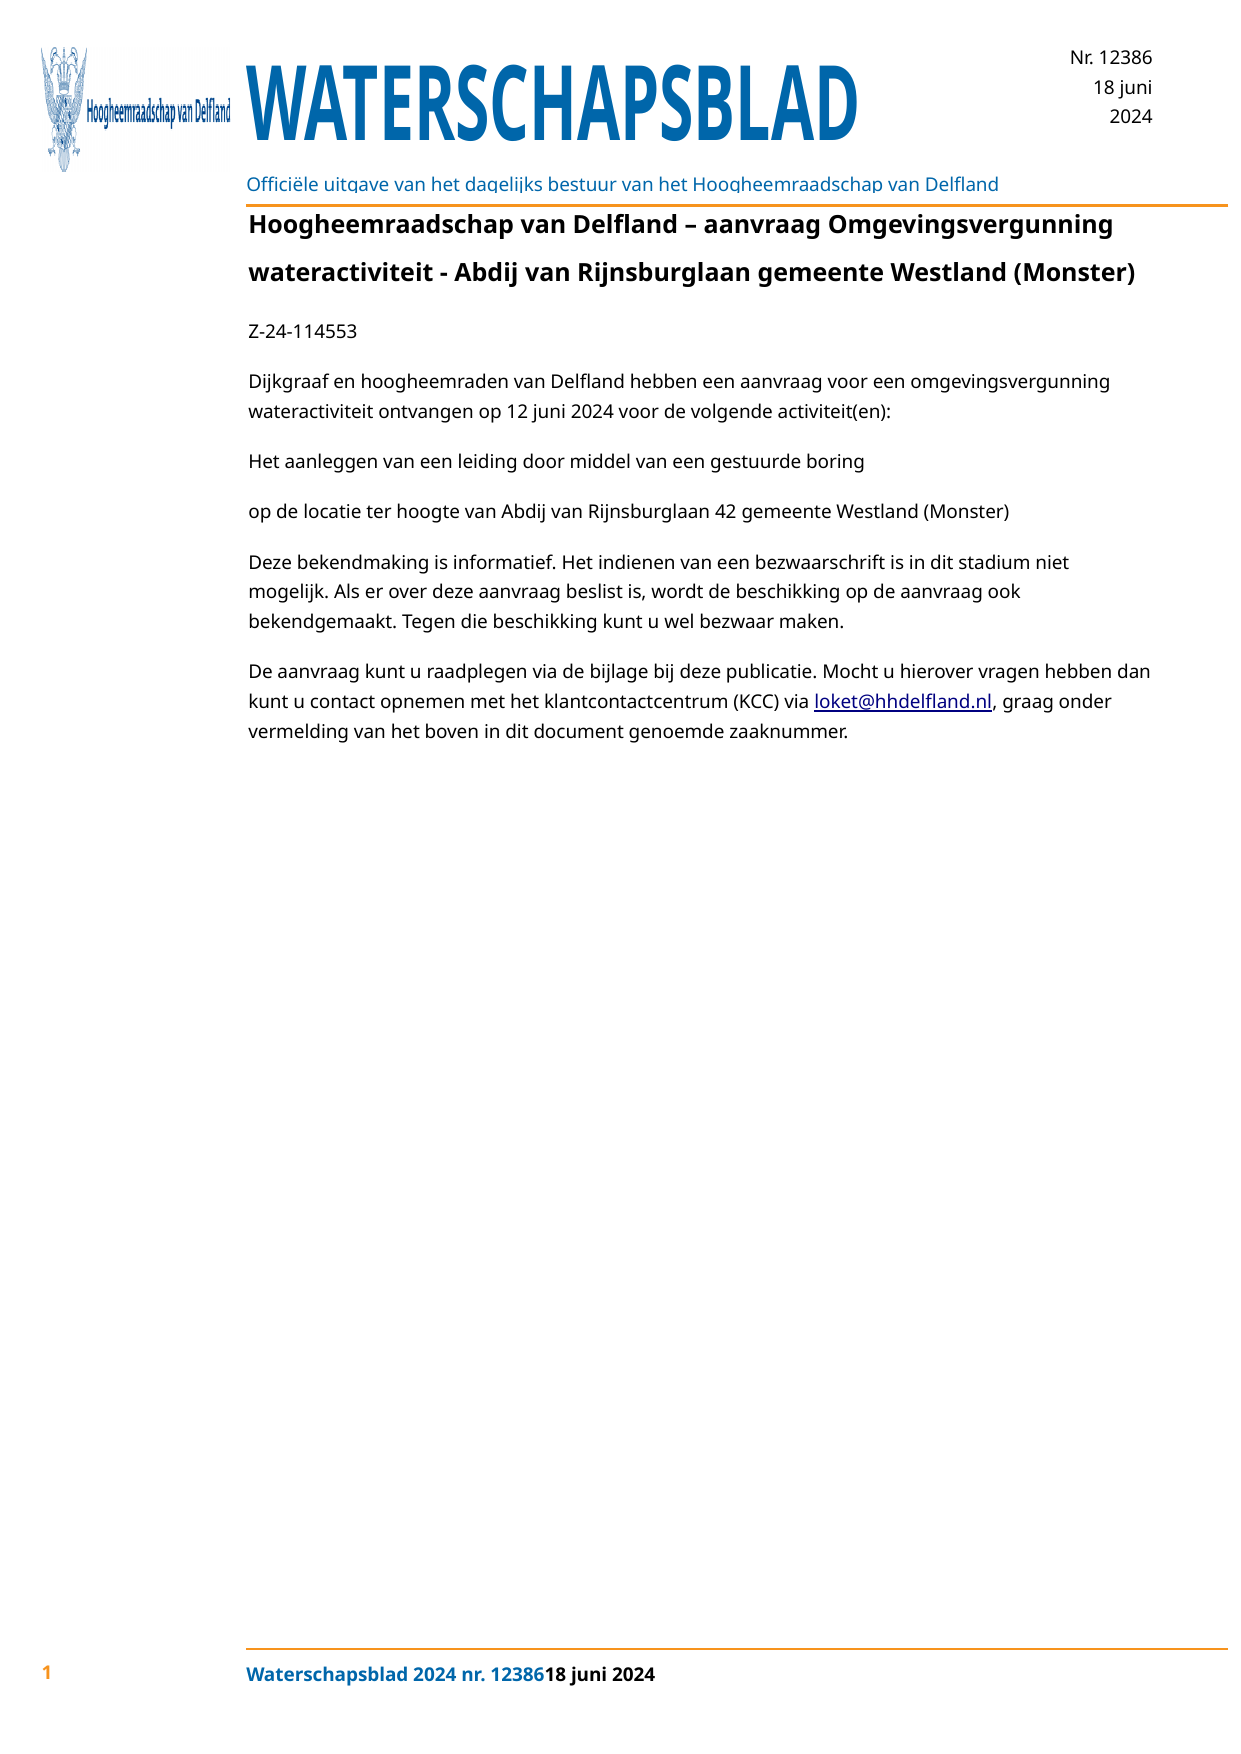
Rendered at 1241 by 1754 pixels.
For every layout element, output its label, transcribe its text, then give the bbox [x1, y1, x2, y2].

text op de locatie ter hoogte van Abdij van Rijnsburglaan 42 gemeente Westland (Monster) [248, 499, 1152, 524]
text Dijkgraaf en hoogheemraden van Delfland hebben een aanvraag voor een omgevingsvergunning wateractiviteit ontvangen op 12 juni 2024 voor de volgende activiteit(en): [248, 368, 1152, 424]
text Z-24-114553 [248, 318, 1152, 344]
text De aanvraag kunt u raadplegen via de bijlage bij deze publicatie. Mocht u hierover vragen hebben dan kunt u contact opnemen met het klantcontactcentrum (KCC) via loket@hhdelfland.nl, graag onder vermelding van het boven in dit document genoemde zaaknummer. [248, 659, 1152, 744]
picture [41, 47, 231, 172]
text Deze bekendmaking is informatief. Het indienen van een bezwaarschrift is in dit stadium niet mogelijk. Als er over deze aanvraag beslist is, wordt de beschikking op de aanvraag ook bekendgemaakt. Tegen die beschikking kunt u wel bezwaar maken. [248, 549, 1152, 634]
text Hoogheemraadschap van Delfland – aanvraag Omgevingsvergunning wateractiviteit - Abdij van Rijnsburglaan gemeente Westland (Monster) [248, 207, 1152, 288]
text Het aanleggen van een leiding door middel van een gestuurde boring [248, 448, 1152, 474]
